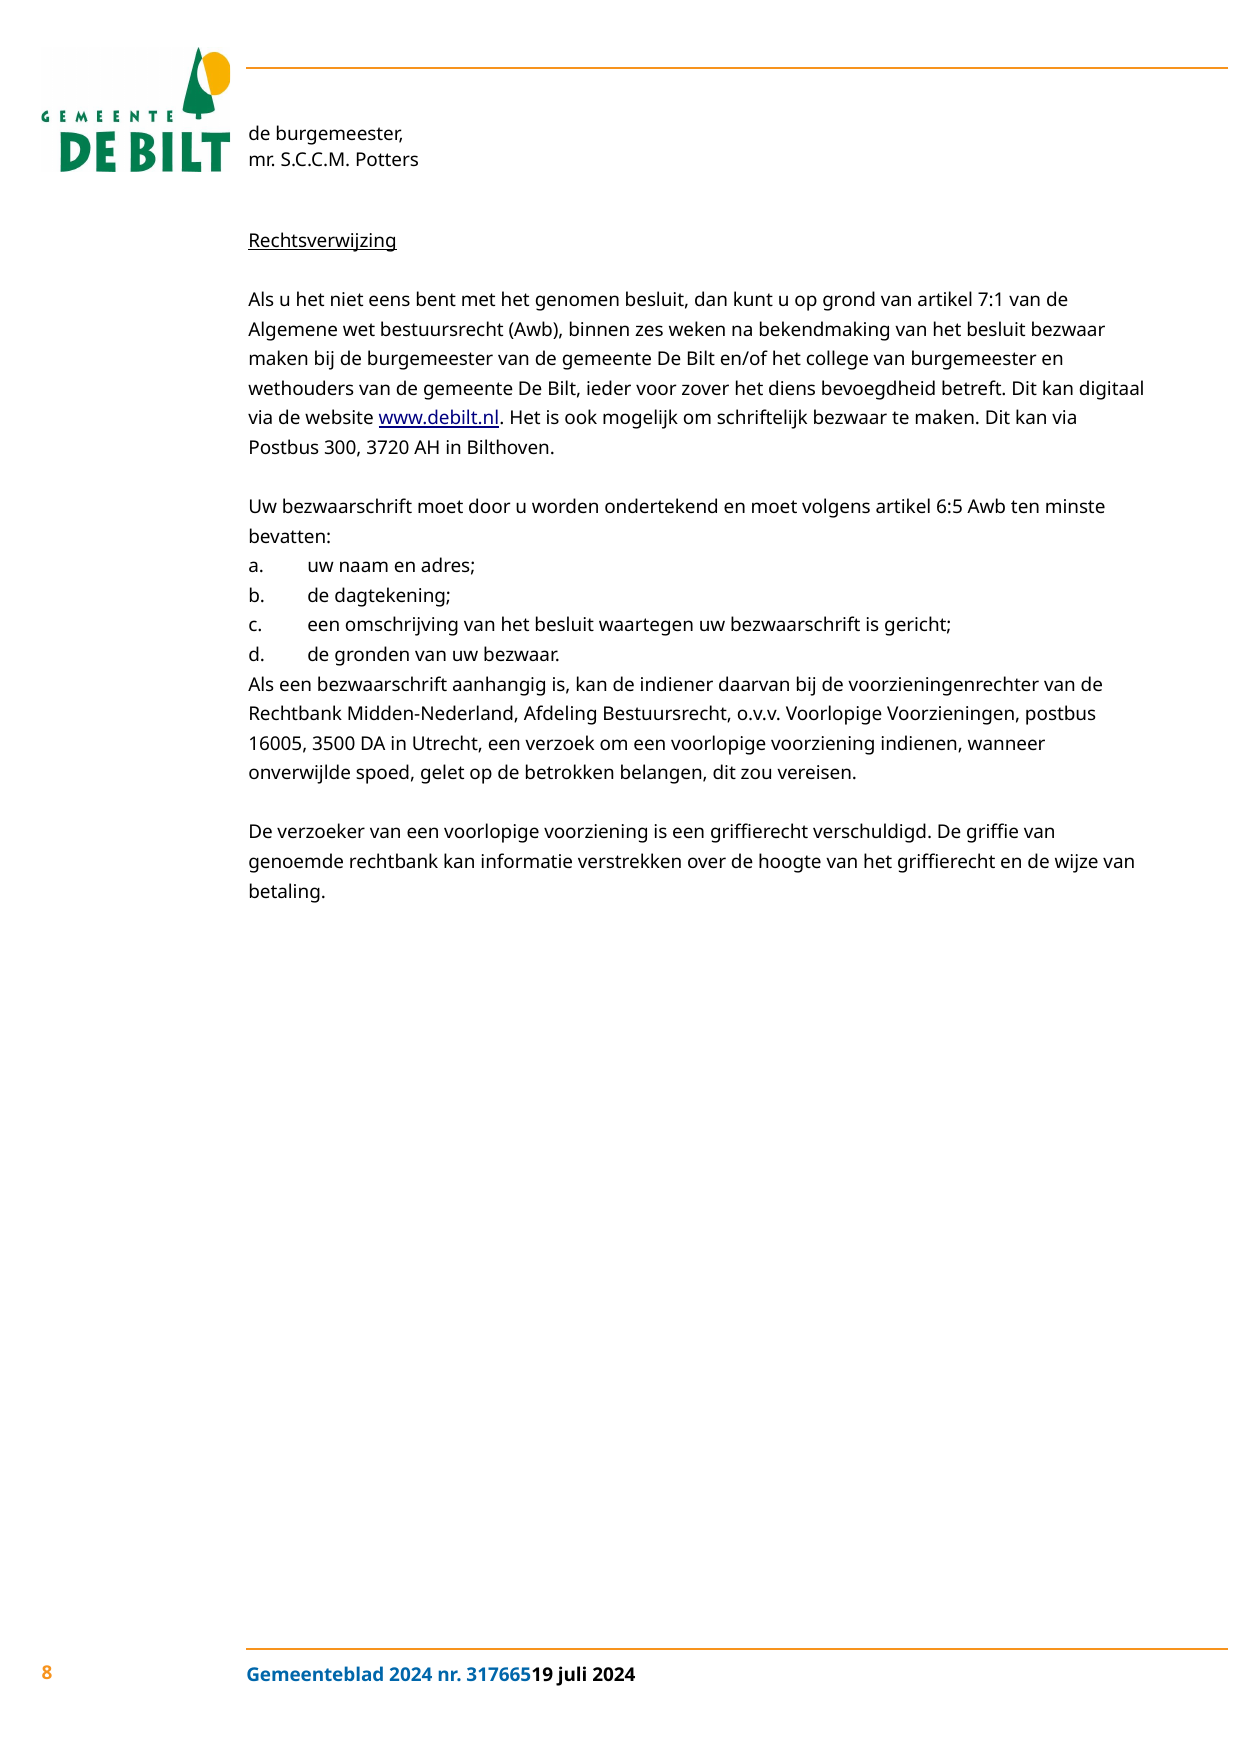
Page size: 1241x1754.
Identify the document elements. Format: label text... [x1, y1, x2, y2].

text de burgemeester, [248, 121, 1152, 146]
table_header Rechtsverwijzing Als u het niet eens bent met het genomen besluit, dan kunt u op grond van artikel 7:1 van de Algemene wet bestuursrecht (Awb), binnen zes weken na bekendmaking van het besluit bezwaar maken bij de burgemeester van de gemeente De Bilt en/of het college van burgemeester en wethouders van de gemeente De Bilt, ieder voor zover het diens bevoegdheid betreft. Dit kan digitaal via de website www.debilt.nl. Het is ook mogelijk om schriftelijk bezwaar te maken. Dit kan via Postbus 300, 3720 AH in Bilthoven. Uw bezwaarschrift moet door u worden ondertekend en moet volgens artikel 6:5 Awb ten minste bevatten: uw naam en adres; de dagtekening; een omschrijving van het besluit waartegen uw bezwaarschrift is gericht; de gronden van uw bezwaar. Als een bezwaarschrift aanhangig is, kan de indiener daarvan bij de voorzieningenrechter van de Rechtbank Midden-Nederland, Afdeling Bestuursrecht, o.v.v. Voorlopige Voorzieningen, postbus 16005, 3500 DA in Utrecht, een verzoek om een voorlopige voorziening indienen, wanneer onverwijlde spoed, gelet op de betrokken belangen, dit zou vereisen. De verzoeker van een voorlopige voorziening is een griffierecht verschuldigd. De griffie van genoemde rechtbank kan informatie verstrekken over de hoogte van het griffierecht en de wijze van betaling. [248, 227, 1152, 903]
picture [41, 47, 231, 172]
text mr. S.C.C.M. Potters [248, 146, 1152, 172]
